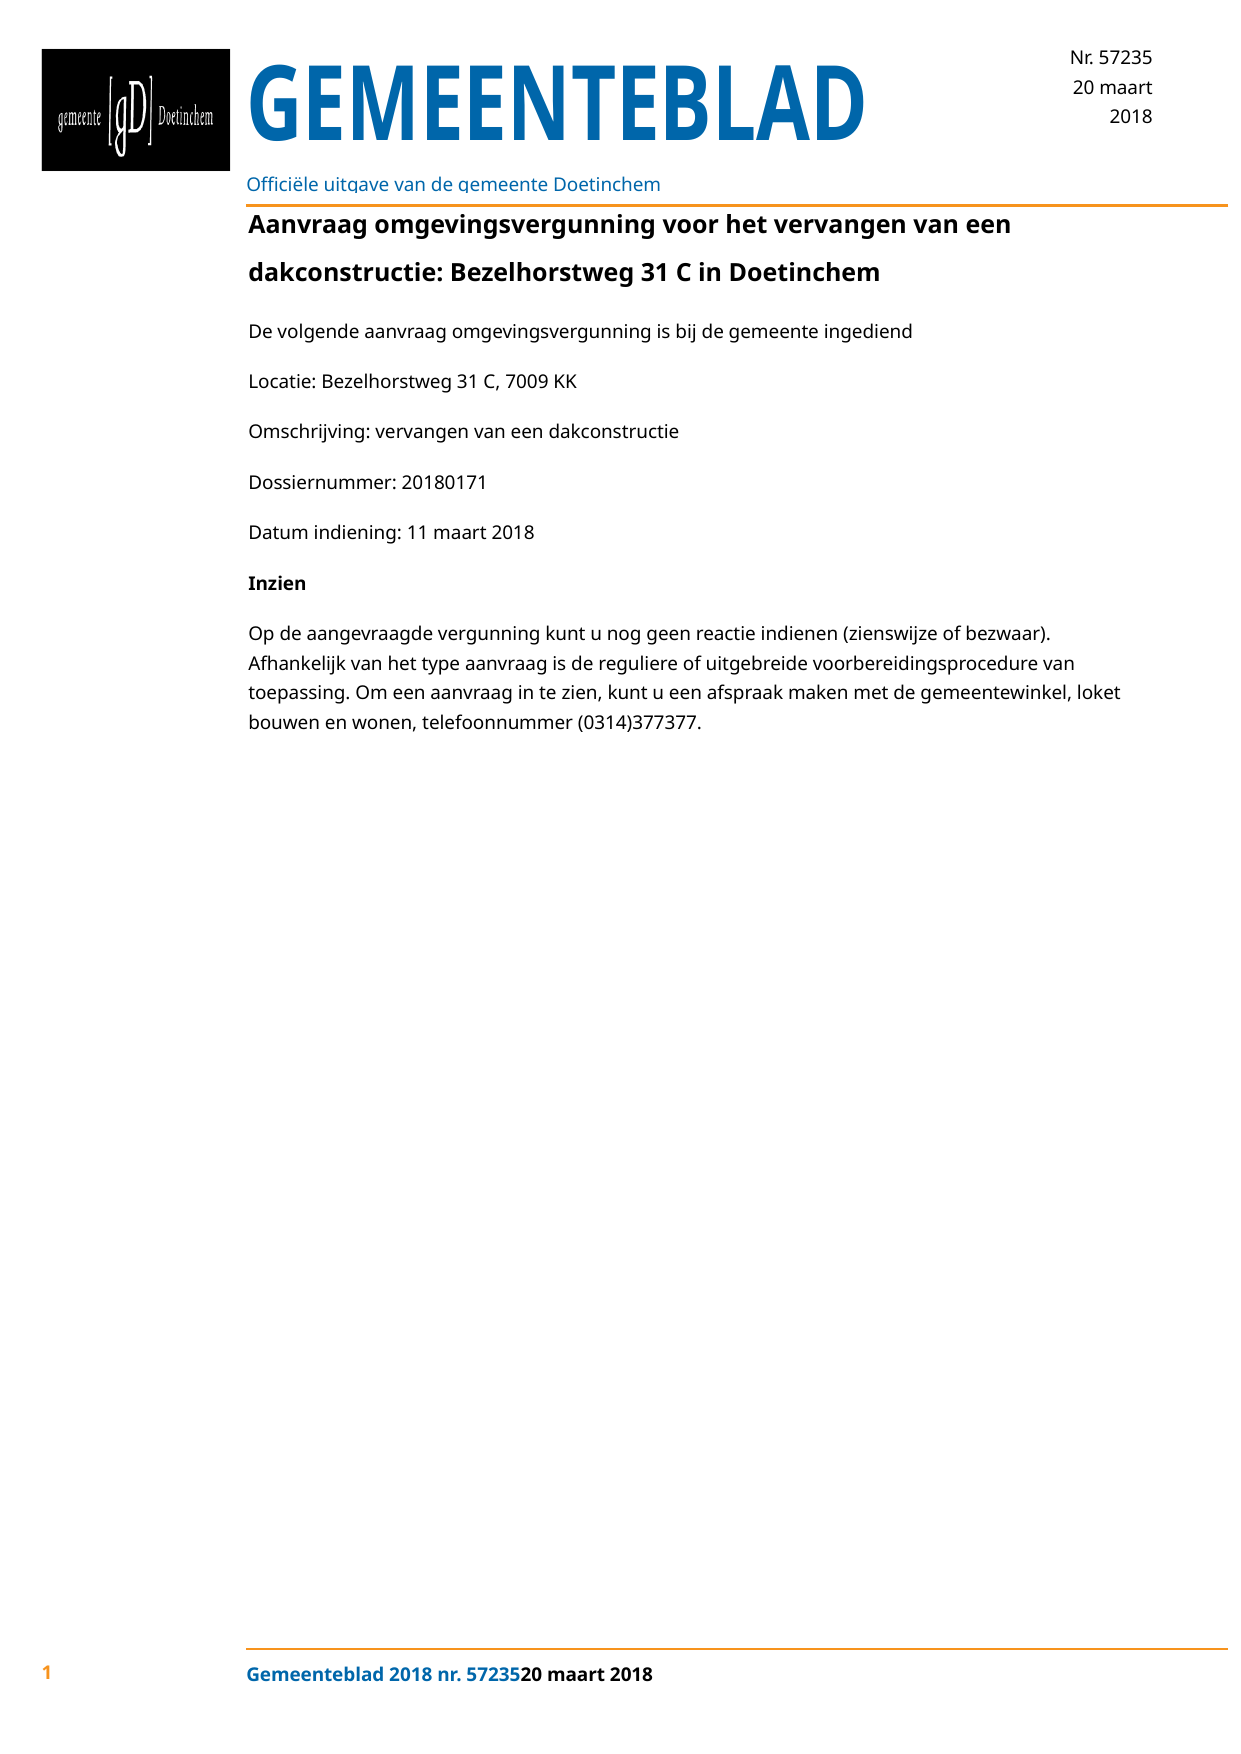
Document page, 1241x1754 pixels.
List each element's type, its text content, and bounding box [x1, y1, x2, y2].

picture [41, 47, 231, 172]
text De volgende aanvraag omgevingsvergunning is bij de gemeente ingediend [248, 318, 1152, 344]
text Inzien [248, 570, 1152, 596]
text Omschrijving: vervangen van een dakconstructie [248, 419, 1152, 444]
text Datum indiening: 11 maart 2018 [248, 519, 1152, 545]
text Op de aangevraagde vergunning kunt u nog geen reactie indienen (zienswijze of bezwaar). Afhankelijk van het type aanvraag is de reguliere of uitgebreide voorbereidingsprocedure van toepassing. Om een aanvraag in te zien, kunt u een afspraak maken met de gemeentewinkel, loket bouwen en wonen, telefoonnummer (0314)377377. [248, 620, 1152, 735]
text Locatie: Bezelhorstweg 31 C, 7009 KK [248, 368, 1152, 394]
text Dossiernummer: 20180171 [248, 469, 1152, 495]
text Aanvraag omgevingsvergunning voor het vervangen van een dakconstructie: Bezelhorstweg 31 C in Doetinchem [248, 207, 1152, 288]
